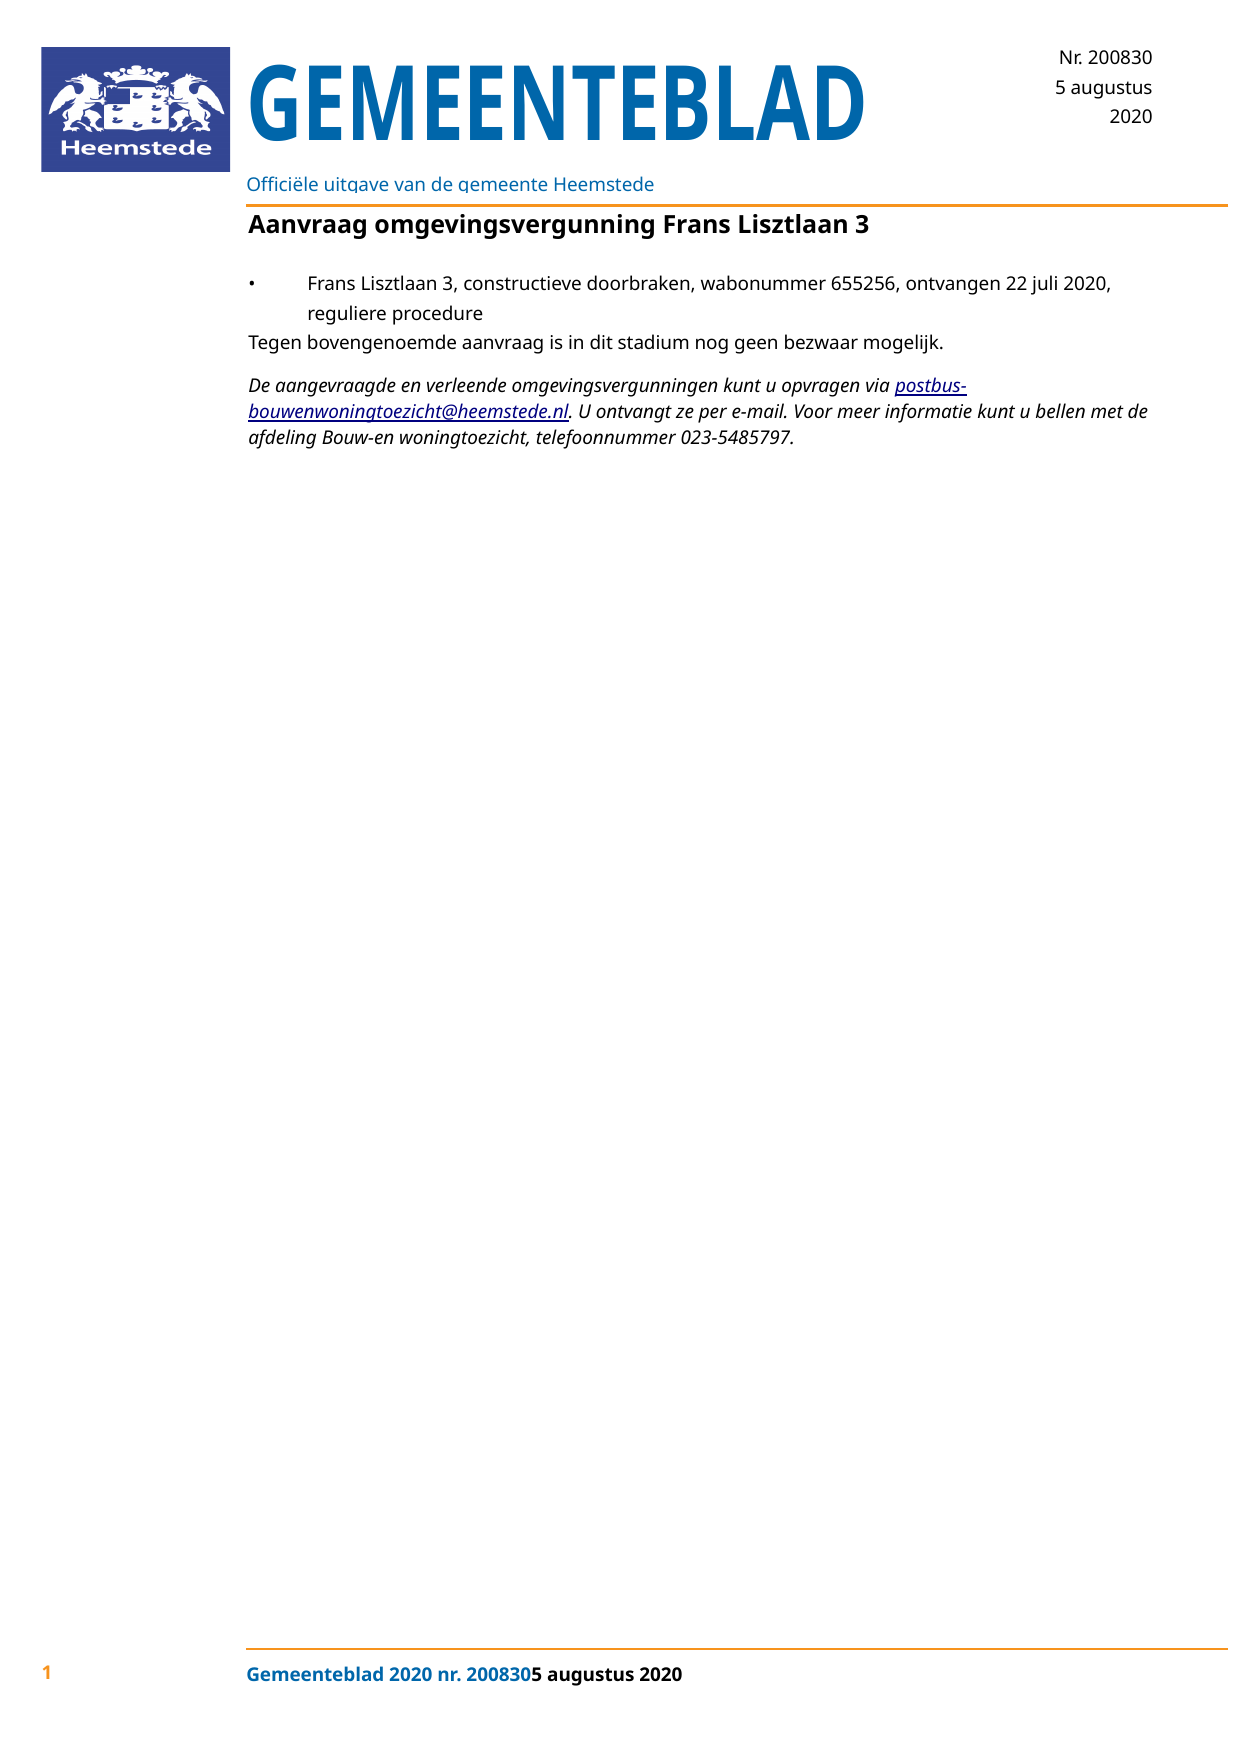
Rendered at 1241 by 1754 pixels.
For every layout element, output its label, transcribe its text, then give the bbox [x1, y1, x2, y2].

picture [41, 47, 231, 172]
list Frans Lisztlaan 3, constructieve doorbraken, wabonummer 655256, ontvangen 22 juli 2020, reguliere procedure [248, 270, 1152, 326]
text De aangevraagde en verleende omgevingsvergunningen kunt u opvragen via postbus-bouwenwoningtoezicht@heemstede.nl. U ontvangt ze per e-mail. Voor meer informatie kunt u bellen met de afdeling Bouw-en woningtoezicht, telefoonnummer 023-5485797. [248, 373, 1152, 450]
text Tegen bovengenoemde aanvraag is in dit stadium nog geen bezwaar mogelijk. [248, 329, 1152, 355]
text Aanvraag omgevingsvergunning Frans Lisztlaan 3 [248, 207, 1152, 241]
